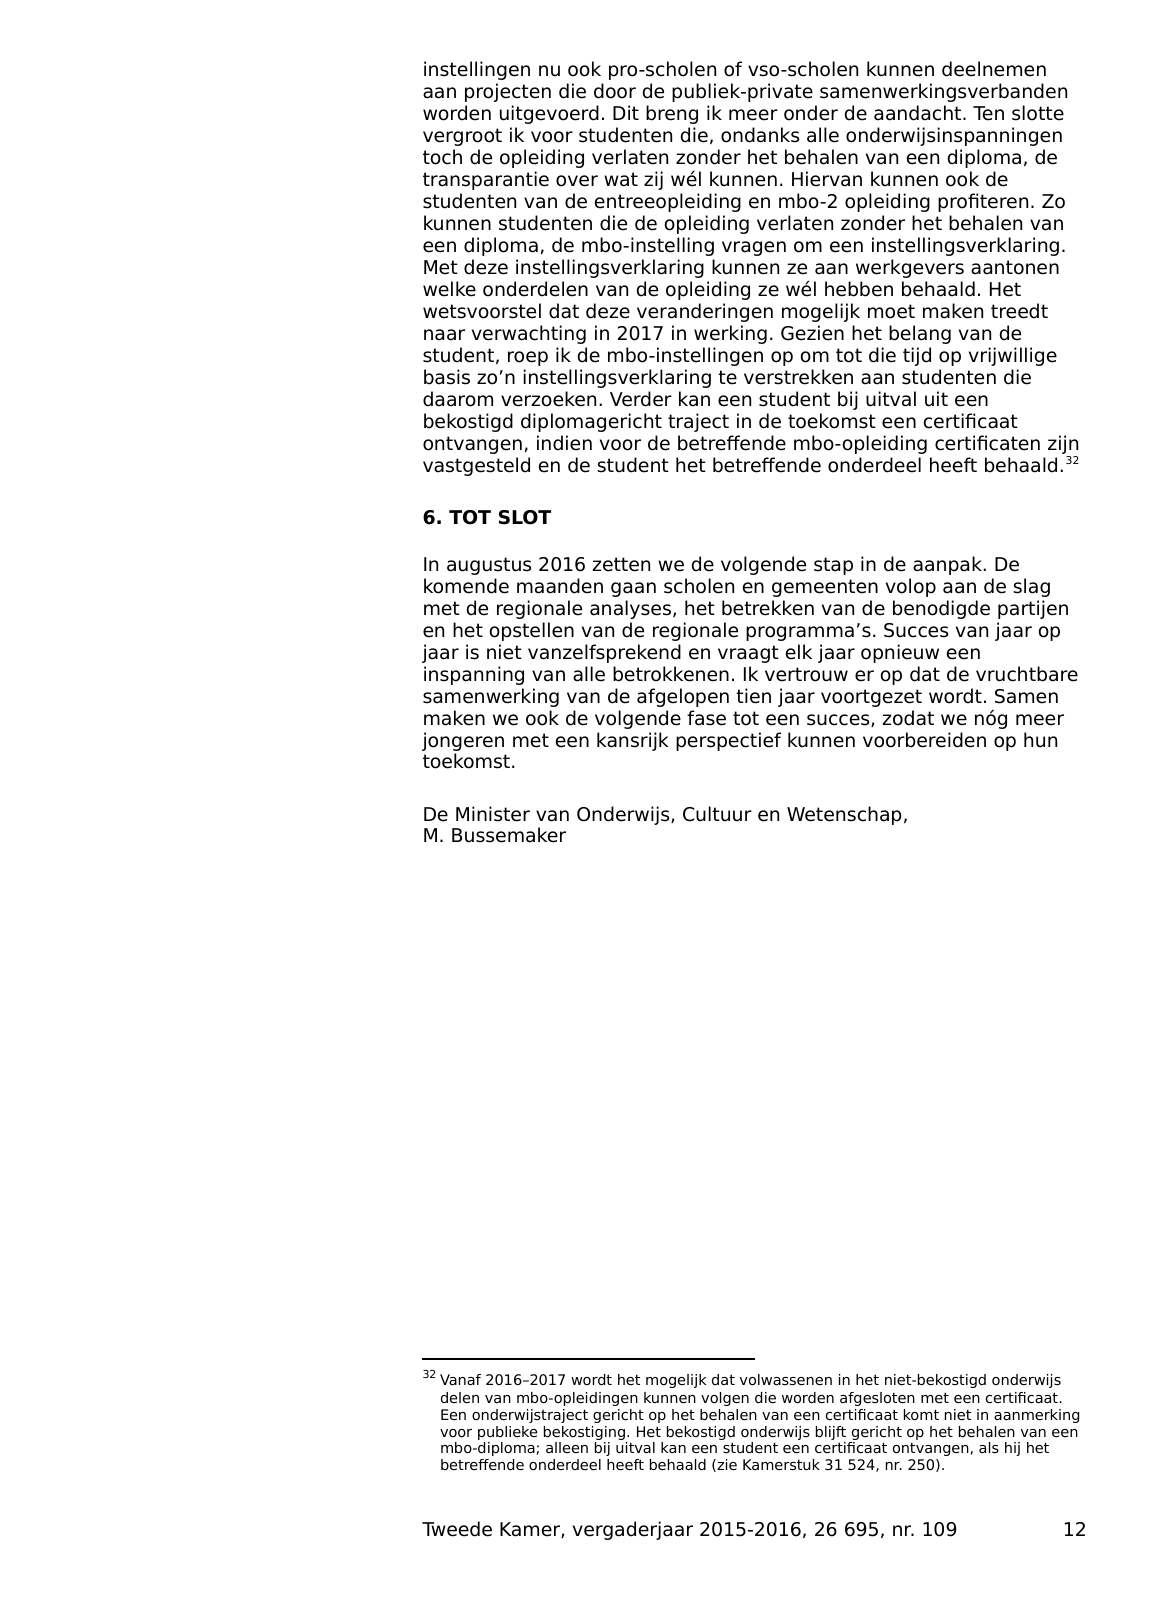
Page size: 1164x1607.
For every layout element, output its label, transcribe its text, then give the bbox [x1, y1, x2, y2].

text In augustus 2016 zetten we de volgende stap in de aanpak. De komende maanden gaan scholen en gemeenten volop aan de slag met de regionale analyses, het betrekken van de benodigde partijen en het opstellen van de regionale programma’s. Succes van jaar op jaar is niet vanzelfsprekend en vraagt elk jaar opnieuw een inspanning van alle betrokkenen. Ik vertrouw er op dat de vruchtbare samenwerking van de afgelopen tien jaar voortgezet wordt. Samen maken we ook de volgende fase tot een succes, zodat we nóg meer jongeren met een kansrijk perspectief kunnen voorbereiden op hun toekomst. [422, 554, 1087, 773]
text Vanaf 2016–2017 wordt het mogelijk dat volwassenen in het niet-bekostigd onderwijs delen van mbo-opleidingen kunnen volgen die worden afgesloten met een certificaat. Een onderwijstraject gericht op het behalen van een certificaat komt niet in aanmerking voor publieke bekostiging. Het bekostigd onderwijs blijft gericht op het behalen van een mbo-diploma; alleen bij uitval kan een student een certificaat ontvangen, als hij het betreffende onderdeel heeft behaald (zie Kamerstuk 31 524, nr. 250). [422, 1368, 1087, 1474]
subtitle 6. TOT SLOT [422, 507, 1087, 529]
text instellingen nu ook pro-scholen of vso-scholen kunnen deelnemen aan projecten die door de publiek-private samenwerkingsverbanden worden uitgevoerd. Dit breng ik meer onder de aandacht. Ten slotte vergroot ik voor studenten die, ondanks alle onderwijsinspanningen toch de opleiding verlaten zonder het behalen van een diploma, de transparantie over wat zij wél kunnen. Hiervan kunnen ook de studenten van de entreeopleiding en mbo-2 opleiding profiteren. Zo kunnen studenten die de opleiding verlaten zonder het behalen van een diploma, de mbo-instelling vragen om een instellingsverklaring. Met deze instellingsverklaring kunnen ze aan werkgevers aantonen welke onderdelen van de opleiding ze wél hebben behaald. Het wetsvoorstel dat deze veranderingen mogelijk moet maken treedt naar verwachting in 2017 in werking. Gezien het belang van de student, roep ik de mbo-instellingen op om tot die tijd op vrijwillige basis zo’n instellingsverklaring te verstrekken aan studenten die daarom verzoeken. Verder kan een student bij uitval uit een bekostigd diplomagericht traject in de toekomst een certificaat ontvangen, indien voor de betreffende mbo-opleiding certificaten zijn vastgesteld en de student het betreffende onderdeel heeft behaald. [422, 59, 1087, 477]
text De Minister van Onderwijs, Cultuur en Wetenschap, M. Bussemaker [422, 803, 1087, 847]
